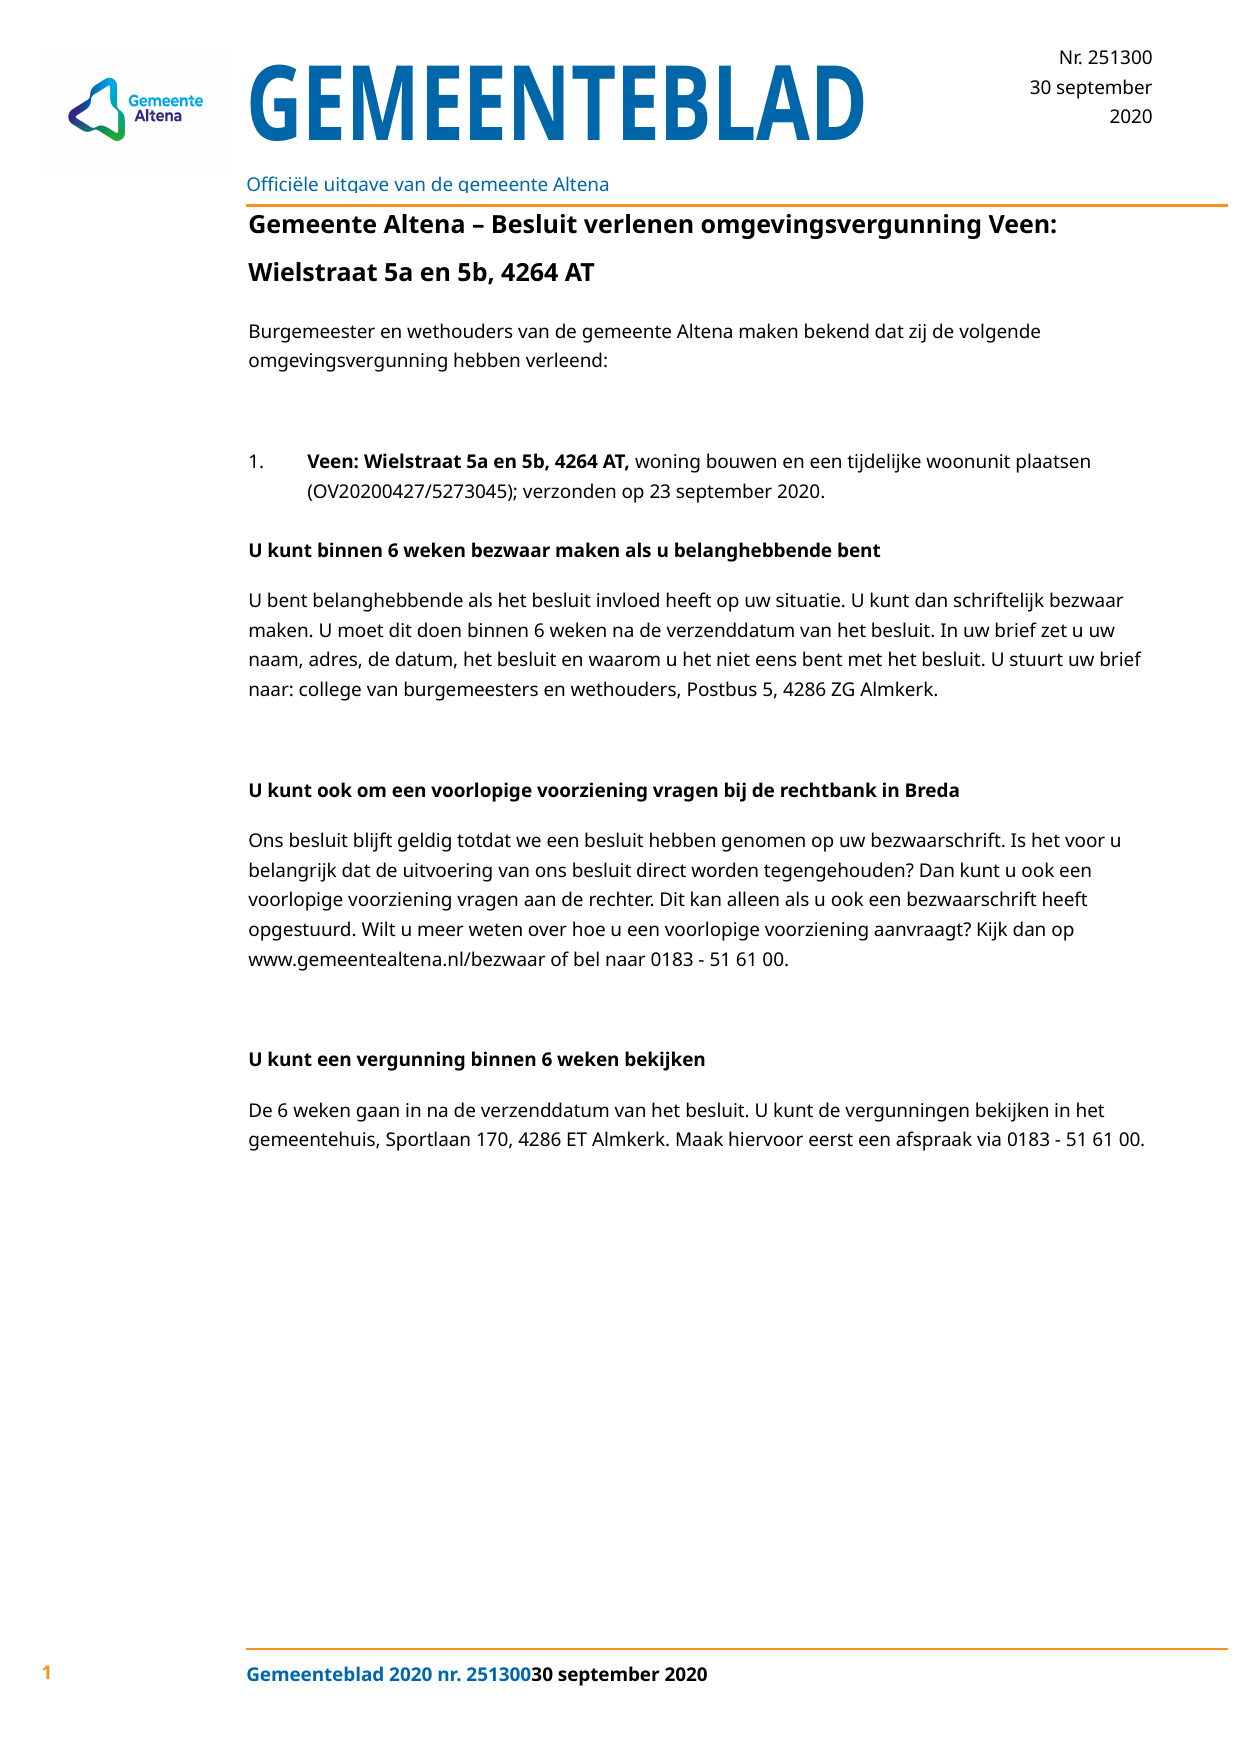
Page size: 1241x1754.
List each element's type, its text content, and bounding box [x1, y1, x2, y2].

text Burgemeester en wethouders van de gemeente Altena maken bekend dat zij de volgende omgevingsvergunning hebben verleend: [248, 318, 1152, 373]
text Gemeente Altena – Besluit verlenen omgevingsvergunning Veen: Wielstraat 5a en 5b, 4264 AT [248, 207, 1152, 288]
text U kunt een vergunning binnen 6 weken bekijken [248, 1047, 1152, 1072]
text Ons besluit blijft geldig totdat we een besluit hebben genomen op uw bezwaarschrift. Is het voor u belangrijk dat de uitvoering van ons besluit direct worden tegengehouden? Dan kunt u ook een voorlopige voorziening vragen aan de rechter. Dit kan alleen als u ook een bezwaarschrift heeft opgestuurd. Wilt u meer weten over hoe u een voorlopige voorziening aanvraagt? Kijk dan op www.gemeentealtena.nl/bezwaar of bel naar 0183 - 51 61 00. [248, 827, 1152, 972]
picture [41, 47, 231, 172]
text U kunt binnen 6 weken bezwaar maken als u belanghebbende bent [248, 537, 1152, 563]
text U kunt ook om een voorlopige voorziening vragen bij de rechtbank in Breda [248, 777, 1152, 803]
list Veen: Wielstraat 5a en 5b, 4264 AT, woning bouwen en een tijdelijke woonunit plaatsen (OV20200427/5273045); verzonden op 23 september 2020. [248, 448, 1152, 504]
text U bent belanghebbende als het besluit invloed heeft op uw situatie. U kunt dan schriftelijk bezwaar maken. U moet dit doen binnen 6 weken na de verzenddatum van het besluit. In uw brief zet u uw naam, adres, de datum, het besluit en waarom u het niet eens bent met het besluit. U stuurt uw brief naar: college van burgemeesters en wethouders, Postbus 5, 4286 ZG Almkerk. [248, 587, 1152, 702]
text De 6 weken gaan in na de verzenddatum van het besluit. U kunt de vergunningen bekijken in het gemeentehuis, Sportlaan 170, 4286 ET Almkerk. Maak hiervoor eerst een afspraak via 0183 - 51 61 00. [248, 1097, 1152, 1152]
